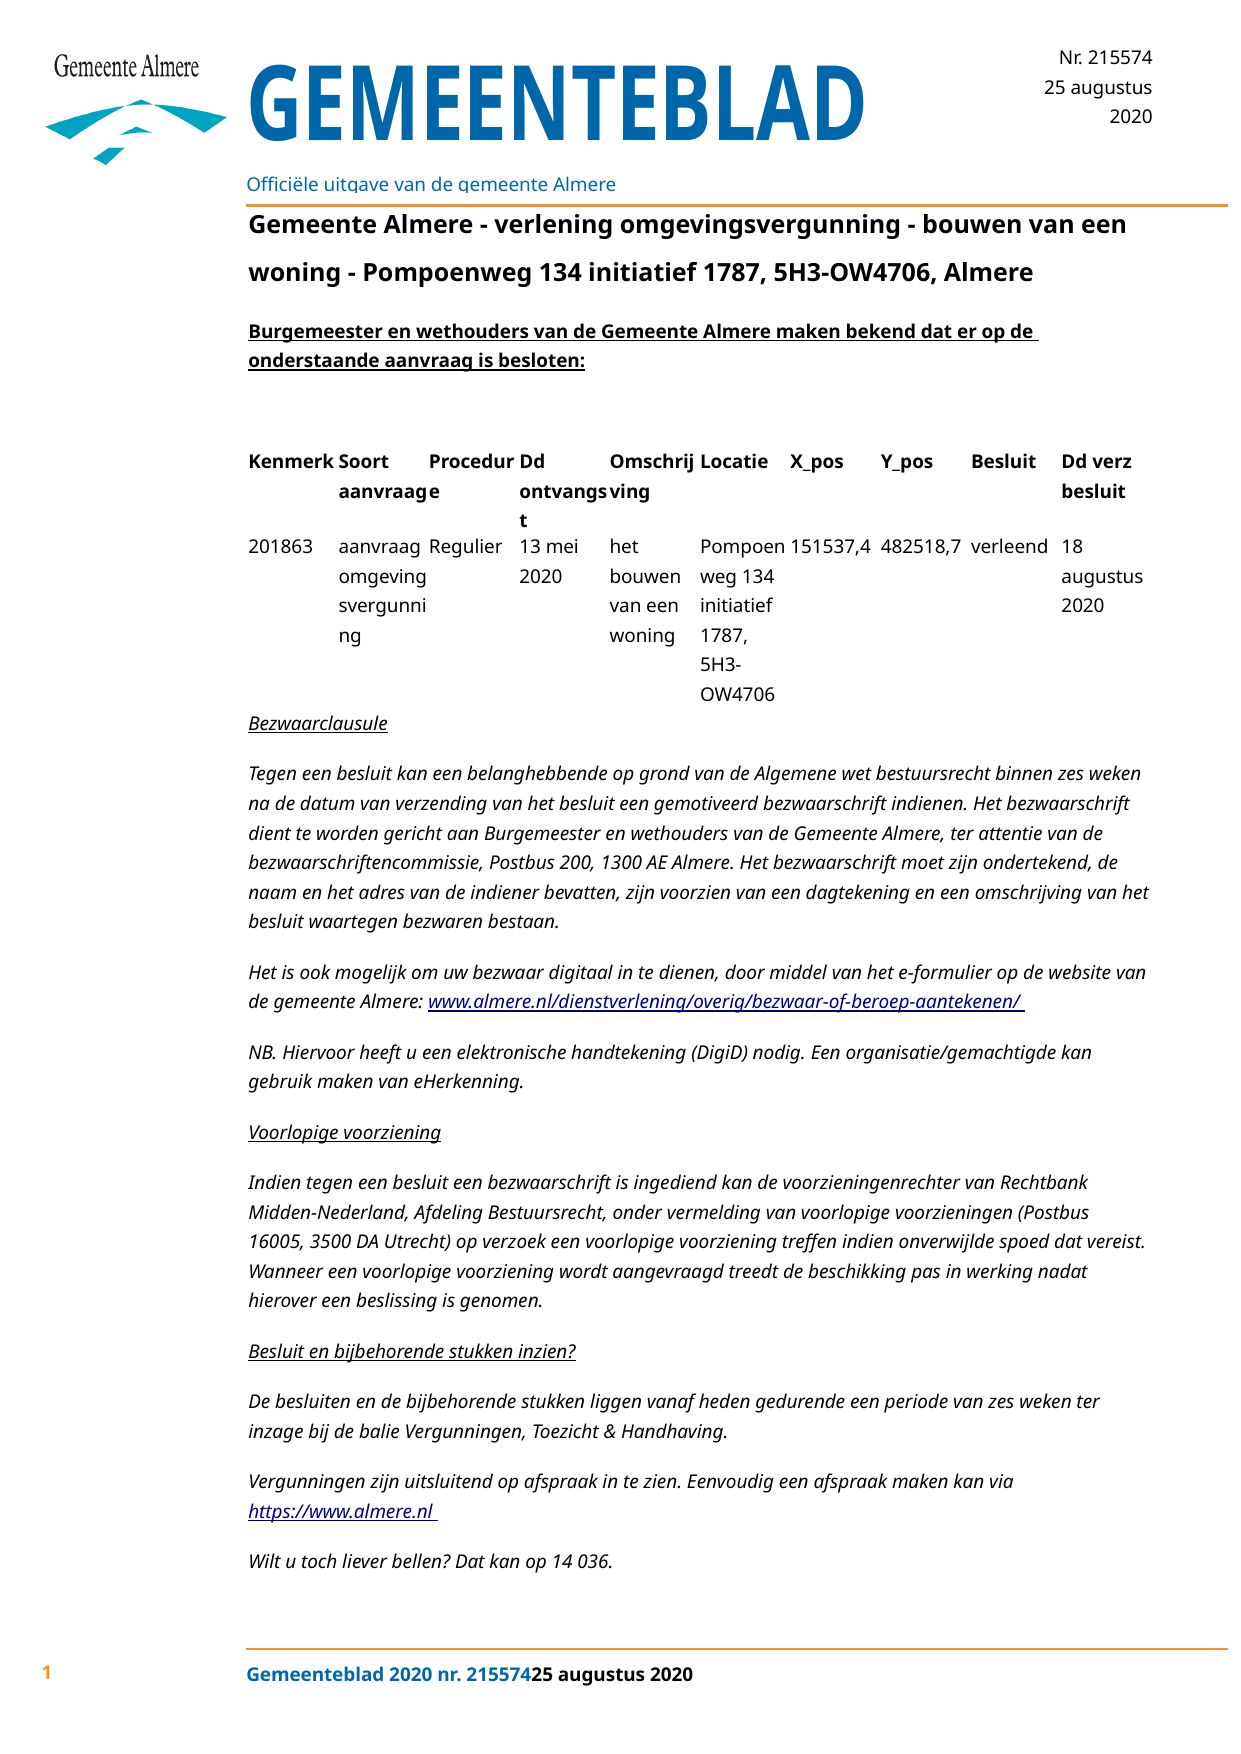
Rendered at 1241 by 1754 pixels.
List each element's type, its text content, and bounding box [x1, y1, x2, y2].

table_header Dd ontvangst [519, 449, 609, 533]
table_header Besluit [971, 449, 1061, 533]
table_cell 482518,7 [881, 533, 971, 707]
text Het is ook mogelijk om uw bezwaar digitaal in te dienen, door middel van het e-formulier op de website van de gemeente Almere: www.almere.nl/dienstverlening/overig/bezwaar-of-beroep-aantekenen/ [248, 959, 1152, 1014]
table_header Locatie [700, 449, 790, 533]
table_cell Pompoenweg 134 initiatief 1787, 5H3-OW4706 [700, 533, 790, 707]
text De besluiten en de bijbehorende stukken liggen vanaf heden gedurende een periode van zes weken ter inzage bij de balie Vergunningen, Toezicht & Handhaving. [248, 1388, 1152, 1444]
picture [41, 47, 231, 172]
table_header Soort aanvraag [338, 449, 429, 533]
text Vergunningen zijn uitsluitend op afspraak in te zien. Eenvoudig een afspraak maken kan via https://www.almere.nl [248, 1468, 1152, 1524]
text Besluit en bijbehorende stukken inzien? [248, 1338, 1152, 1364]
table_header Y_pos [881, 449, 971, 533]
text Indien tegen een besluit een bezwaarschrift is ingediend kan de voorzieningenrechter van Rechtbank Midden-Nederland, Afdeling Bestuursrecht, onder vermelding van voorlopige voorzieningen (Postbus 16005, 3500 DA Utrecht) op verzoek een voorlopige voorziening treffen indien onverwijlde spoed dat vereist. Wanneer een voorlopige voorziening wordt aangevraagd treedt de beschikking pas in werking nadat hierover een beslissing is genomen. [248, 1169, 1152, 1313]
text Voorlopige voorziening [248, 1119, 1152, 1145]
table_cell Regulier [429, 533, 519, 707]
text Wilt u toch liever bellen? Dat kan op 14 036. [248, 1548, 1152, 1574]
table_header Omschrijving [609, 449, 700, 533]
text Bezwaarclausule [248, 710, 1152, 736]
table_cell het bouwen van een woning [609, 533, 700, 707]
table_cell aanvraag omgevingsvergunning [338, 533, 429, 707]
table_header X_pos [790, 449, 881, 533]
table_cell verleend [971, 533, 1061, 707]
text Burgemeester en wethouders van de Gemeente Almere maken bekend dat er op de onderstaande aanvraag is besloten: [248, 318, 1152, 373]
text Gemeente Almere - verlening omgevingsvergunning - bouwen van een woning - Pompoenweg 134 initiatief 1787, 5H3-OW4706, Almere [248, 207, 1152, 288]
text Tegen een besluit kan een belanghebbende op grond van de Algemene wet bestuursrecht binnen zes weken na de datum van verzending van het besluit een gemotiveerd bezwaarschrift indienen. Het bezwaarschrift dient te worden gericht aan Burgemeester en wethouders van de Gemeente Almere, ter attentie van de bezwaarschriftencommissie, Postbus 200, 1300 AE Almere. Het bezwaarschrift moet zijn ondertekend, de naam en het adres van de indiener bevatten, zijn voorzien van een dagtekening en een omschrijving van het besluit waartegen bezwaren bestaan. [248, 761, 1152, 934]
table_header Procedure [429, 449, 519, 533]
table_header Dd verz besluit [1061, 449, 1152, 533]
table_cell 18 augustus 2020 [1061, 533, 1152, 707]
table_cell 201863 [248, 533, 338, 707]
text NB. Hiervoor heeft u een elektronische handtekening (DigiD) nodig. Een organisatie/gemachtigde kan gebruik maken van eHerkenning. [248, 1039, 1152, 1094]
table_cell 151537,4 [790, 533, 881, 707]
table_cell 13 mei 2020 [519, 533, 609, 707]
table_header Kenmerk [248, 449, 338, 533]
